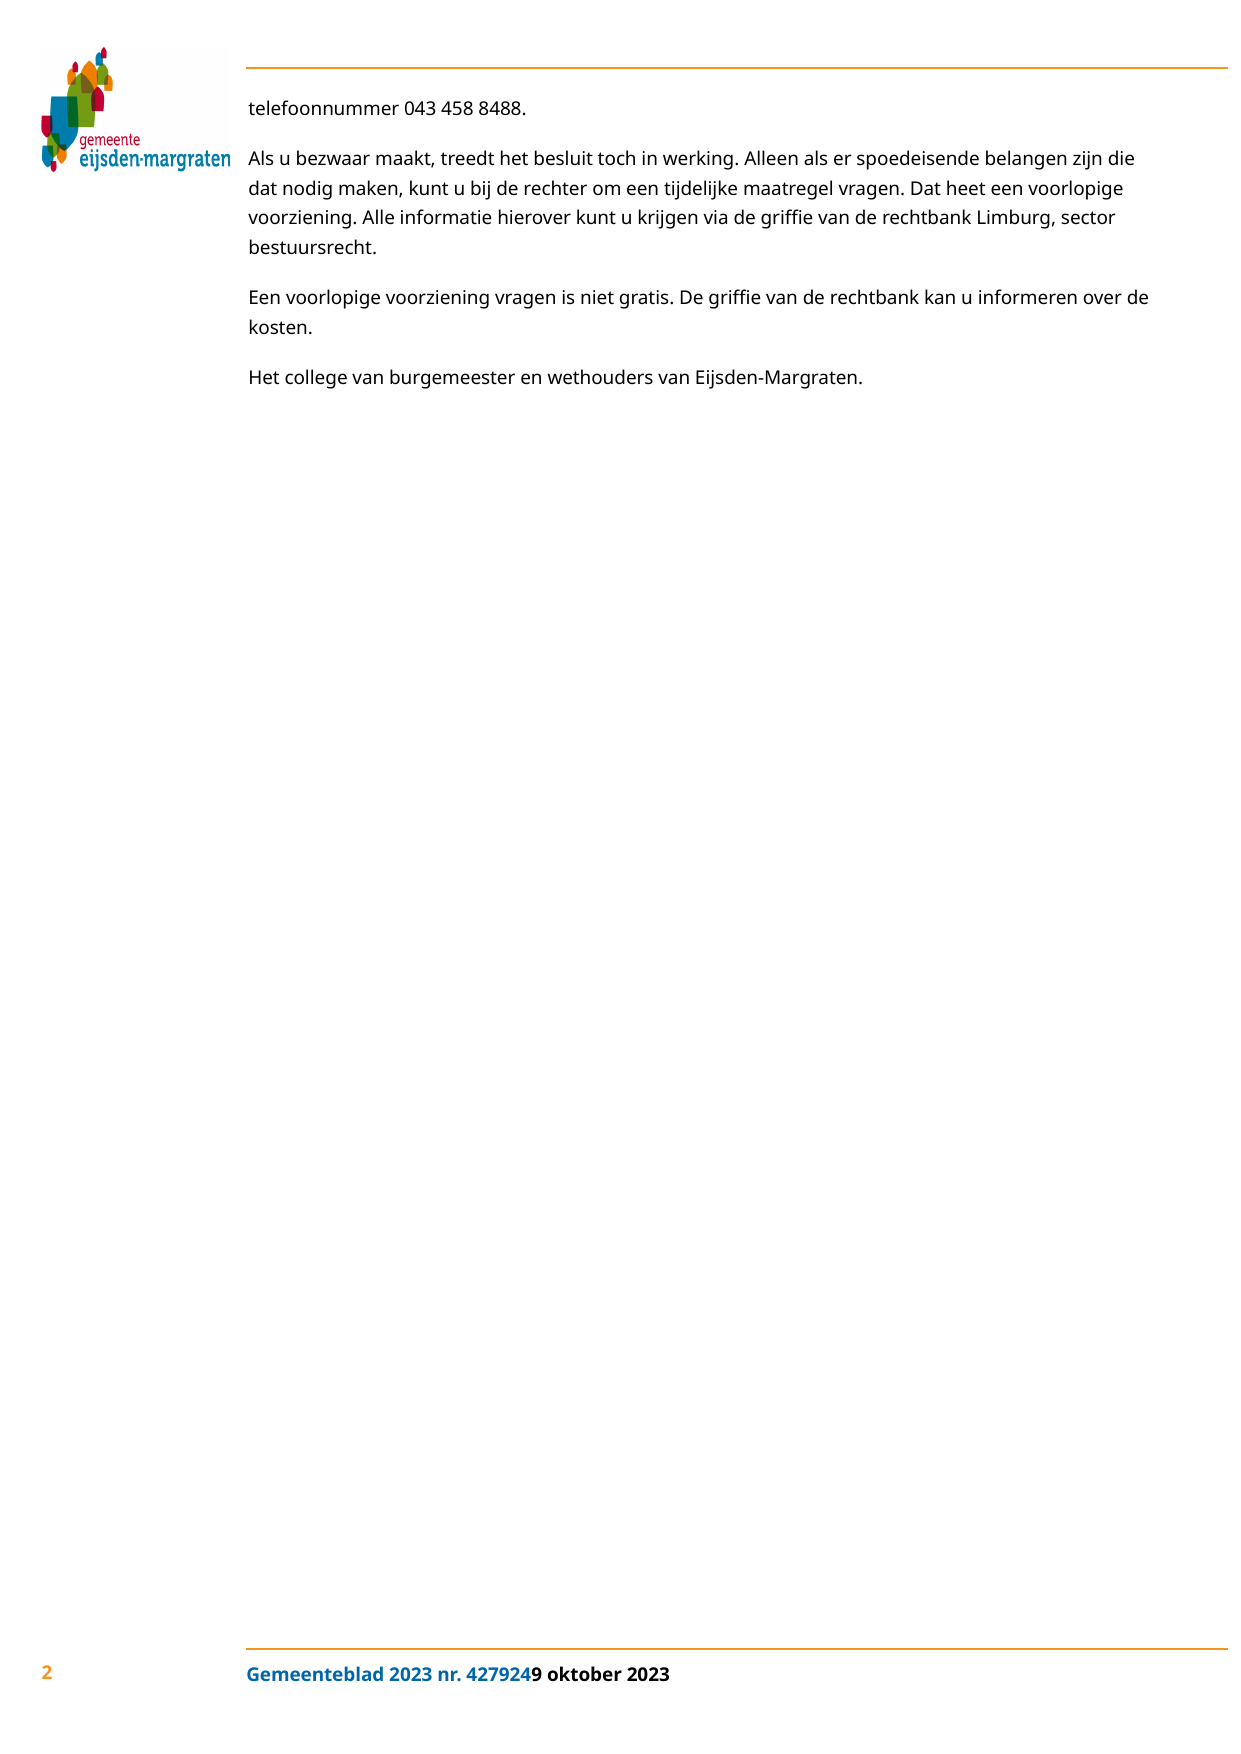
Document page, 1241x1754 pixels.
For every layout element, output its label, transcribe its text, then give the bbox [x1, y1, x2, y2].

text Het college van burgemeester en wethouders van Eijsden-Margraten. [248, 364, 1152, 390]
text Een voorlopige voorziening vragen is niet gratis. De griffie van de rechtbank kan u informeren over de kosten. [248, 284, 1152, 340]
text telefoonnummer 043 458 8488. [248, 95, 1152, 121]
picture [41, 47, 231, 172]
text Als u bezwaar maakt, treedt het besluit toch in werking. Alleen als er spoedeisende belangen zijn die dat nodig maken, kunt u bij de rechter om een tijdelijke maatregel vragen. Dat heet een voorlopige voorziening. Alle informatie hierover kunt u krijgen via de griffie van de rechtbank Limburg, sector bestuursrecht. [248, 145, 1152, 260]
